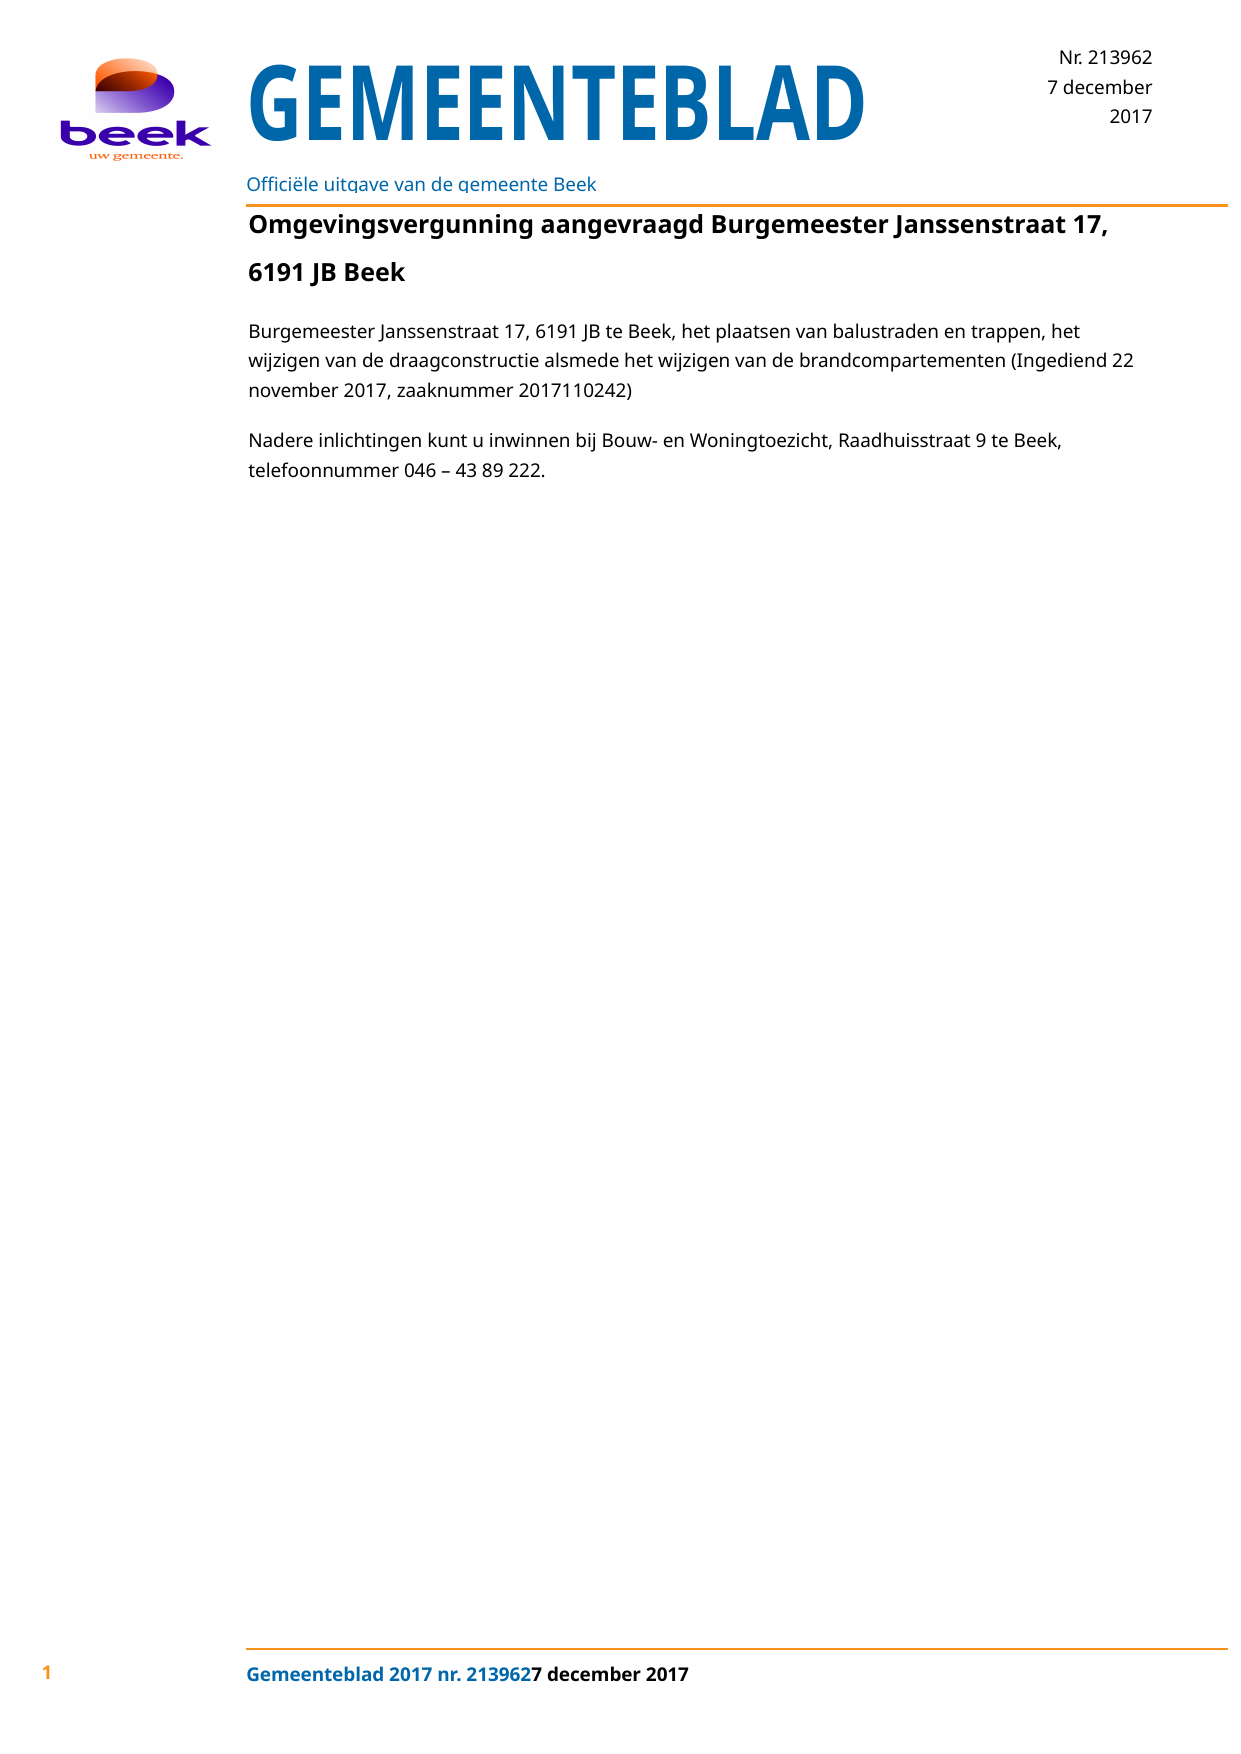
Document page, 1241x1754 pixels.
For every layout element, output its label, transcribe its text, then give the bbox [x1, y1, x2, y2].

text Burgemeester Janssenstraat 17, 6191 JB te Beek, het plaatsen van balustraden en trappen, het wijzigen van de draagconstructie alsmede het wijzigen van de brandcompartementen (Ingediend 22 november 2017, zaaknummer 2017110242) [248, 318, 1152, 403]
picture [41, 47, 231, 172]
text Nadere inlichtingen kunt u inwinnen bij Bouw- en Woningtoezicht, Raadhuisstraat 9 te Beek, telefoonnummer 046 – 43 89 222. [248, 427, 1152, 483]
text Omgevingsvergunning aangevraagd Burgemeester Janssenstraat 17, 6191 JB Beek [248, 207, 1152, 288]
